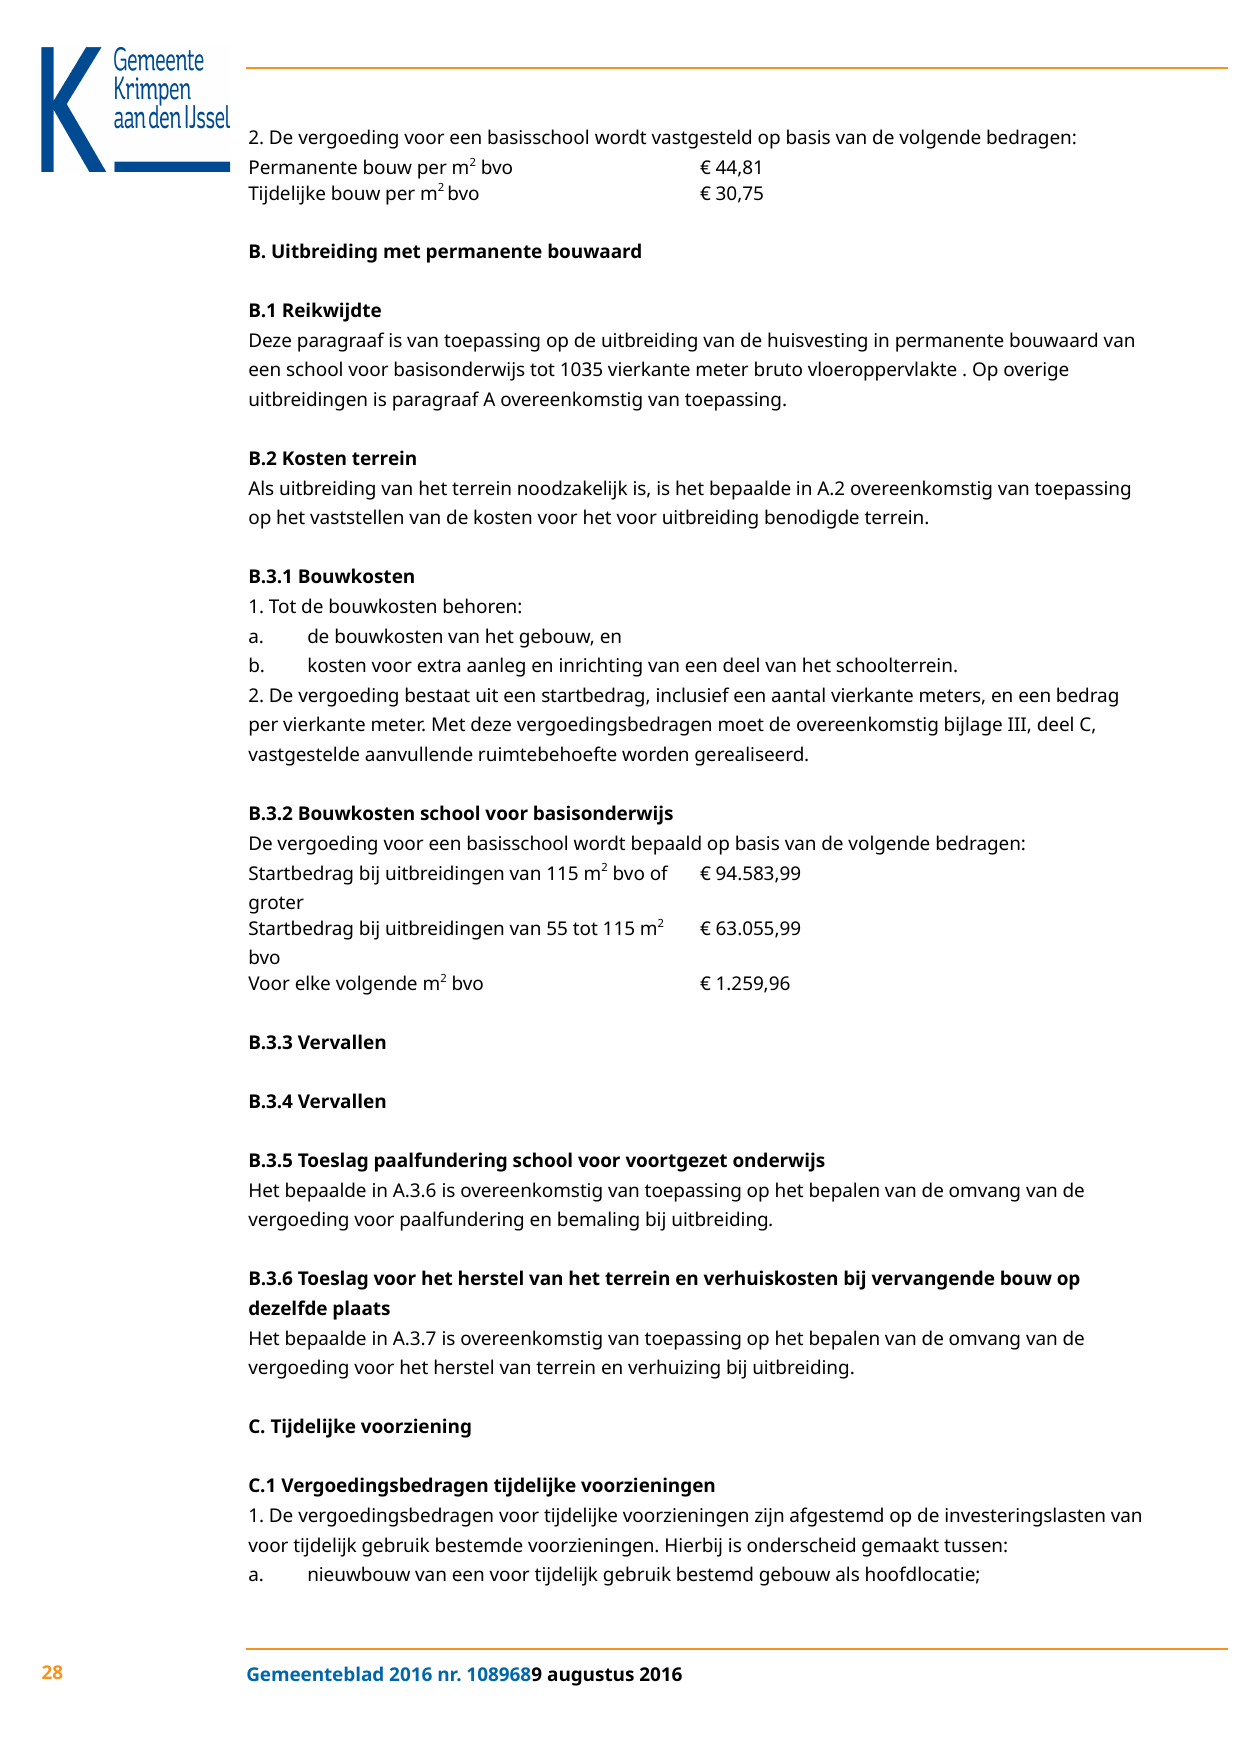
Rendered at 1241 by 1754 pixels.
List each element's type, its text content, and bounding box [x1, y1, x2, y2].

text Het bepaalde in A.3.6 is overeenkomstig van toepassing op het bepalen van de omvang van de vergoeding voor paalfundering en bemaling bij uitbreiding. [248, 1177, 1152, 1232]
text B.3.1 Bouwkosten [248, 564, 1152, 589]
table_header € 44,81 [700, 154, 1152, 180]
table_cell € 1.259,96 [700, 970, 1152, 996]
text 2. De vergoeding voor een basisschool wordt vastgesteld op basis van de volgende bedragen: [248, 124, 1152, 150]
table_cell Tijdelijke bouw per m2 bvo [248, 180, 700, 206]
text B.3.4 Vervallen [248, 1088, 1152, 1114]
table_header Startbedrag bij uitbreidingen van 115 m2 bvo of groter [248, 860, 700, 915]
text B.3.5 Toeslag paalfundering school voor voortgezet onderwijs [248, 1147, 1152, 1173]
list kosten voor extra aanleg en inrichting van een deel van het schoolterrein. [248, 652, 1152, 678]
text B. Uitbreiding met permanente bouwaard [248, 238, 1152, 264]
text Het bepaalde in A.3.7 is overeenkomstig van toepassing op het bepalen van de omvang van de vergoeding voor het herstel van terrein en verhuizing bij uitbreiding. [248, 1325, 1152, 1380]
list nieuwbouw van een voor tijdelijk gebruik bestemd gebouw als hoofdlocatie; [248, 1561, 1152, 1587]
table_cell € 63.055,99 [700, 915, 1152, 970]
text Deze paragraaf is van toepassing op de uitbreiding van de huisvesting in permanente bouwaard van een school voor basisonderwijs tot 1035 vierkante meter bruto vloeroppervlakte . Op overige uitbreidingen is paragraaf A overeenkomstig van toepassing. [248, 327, 1152, 412]
text De vergoeding voor een basisschool wordt bepaald op basis van de volgende bedragen: [248, 830, 1152, 856]
table_cell € 30,75 [700, 180, 1152, 206]
text 1. De vergoedingsbedragen voor tijdelijke voorzieningen zijn afgestemd op de investeringslasten van voor tijdelijk gebruik bestemde voorzieningen. Hierbij is onderscheid gemaakt tussen: [248, 1502, 1152, 1557]
text B.3.6 Toeslag voor het herstel van het terrein en verhuiskosten bij vervangende bouw op dezelfde plaats [248, 1266, 1152, 1321]
text B.3.3 Vervallen [248, 1029, 1152, 1054]
list de bouwkosten van het gebouw, en [248, 623, 1152, 649]
table_header Permanente bouw per m2 bvo [248, 154, 700, 180]
text Als uitbreiding van het terrein noodzakelijk is, is het bepaalde in A.2 overeenkomstig van toepassing op het vaststellen van de kosten voor het voor uitbreiding benodigde terrein. [248, 475, 1152, 530]
table_cell Voor elke volgende m2 bvo [248, 970, 700, 996]
text C.1 Vergoedingsbedragen tijdelijke voorzieningen [248, 1473, 1152, 1498]
picture [41, 47, 231, 172]
text 2. De vergoeding bestaat uit een startbedrag, inclusief een aantal vierkante meters, en een bedrag per vierkante meter. Met deze vergoedingsbedragen moet de overeenkomstig bijlage III, deel C, vastgestelde aanvullende ruimtebehoefte worden gerealiseerd. [248, 682, 1152, 767]
text B.3.2 Bouwkosten school voor basisonderwijs [248, 800, 1152, 826]
text C. Tijdelijke voorziening [248, 1413, 1152, 1439]
table_header € 94.583,99 [700, 860, 1152, 915]
text B.1 Reikwijdte [248, 297, 1152, 323]
text 1. Tot de bouwkosten behoren: [248, 593, 1152, 619]
table_cell Startbedrag bij uitbreidingen van 55 tot 115 m2 bvo [248, 915, 700, 970]
text B.2 Kosten terrein [248, 445, 1152, 471]
